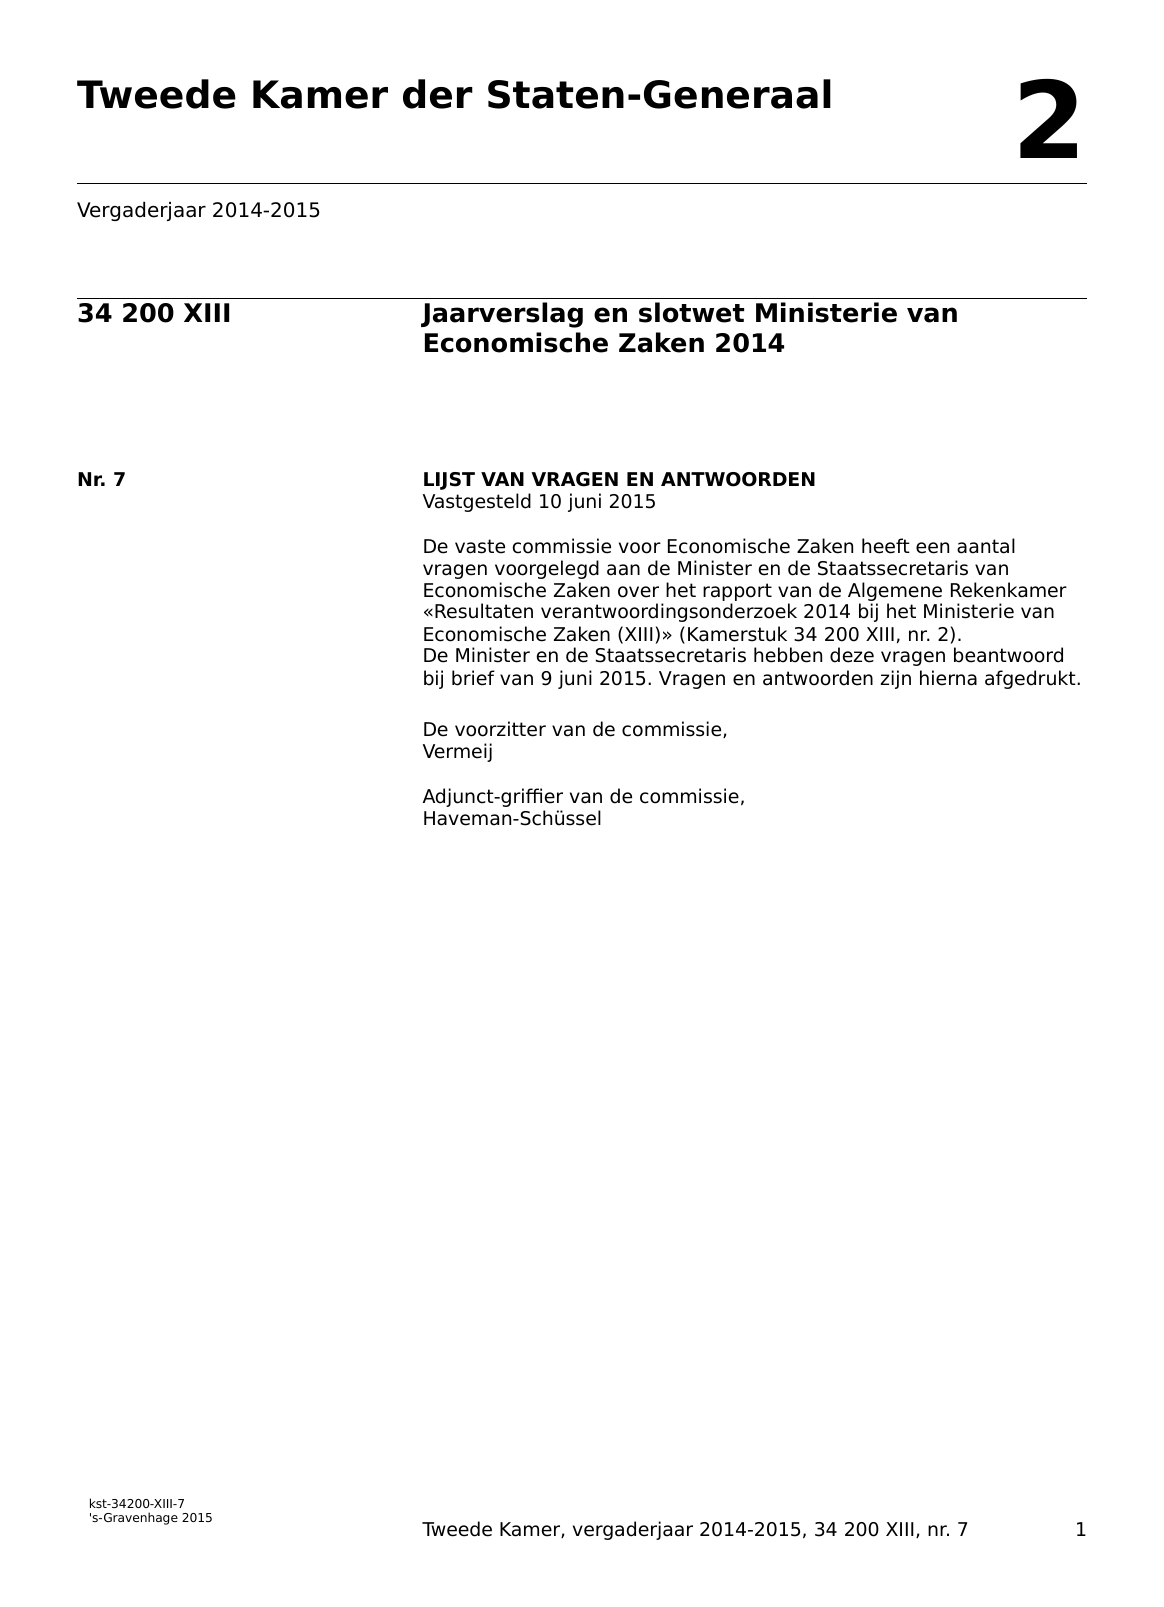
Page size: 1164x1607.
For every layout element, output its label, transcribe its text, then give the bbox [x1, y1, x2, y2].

subtitle 34 200 XIII Jaarverslag en slotwet Ministerie van Economische Zaken 2014 [77, 299, 1087, 358]
subtitle Nr. 7 LIJST VAN VRAGEN EN ANTWOORDEN [77, 469, 1087, 491]
text De Minister en de Staatssecretaris hebben deze vragen beantwoord bij brief van 9 juni 2015. Vragen en antwoorden zijn hierna afgedrukt. [422, 645, 1087, 689]
text De vaste commissie voor Economische Zaken heeft een aantal vragen voorgelegd aan de Minister en de Staatssecretaris van Economische Zaken over het rapport van de Algemene Rekenkamer «Resultaten verantwoordingsonderzoek 2014 bij het Ministerie van Economische Zaken (XIII)» (Kamerstuk 34 200 XIII, nr. 2). [422, 536, 1087, 645]
text Adjunct-griffier van de commissie, Haveman-Schüssel [422, 786, 1087, 829]
text Vastgesteld 10 juni 2015 [422, 491, 1087, 513]
table_cell Vergaderjaar 2014-2015 [77, 184, 1087, 298]
text kst-34200-XIII-7 [88, 1497, 323, 1511]
text 's-Gravenhage 2015 [88, 1511, 323, 1525]
table_header Tweede Kamer der Staten-Generaal [77, 59, 886, 183]
table_header 2 [886, 59, 1087, 183]
text De voorzitter van de commissie, Vermeij [422, 719, 1087, 763]
